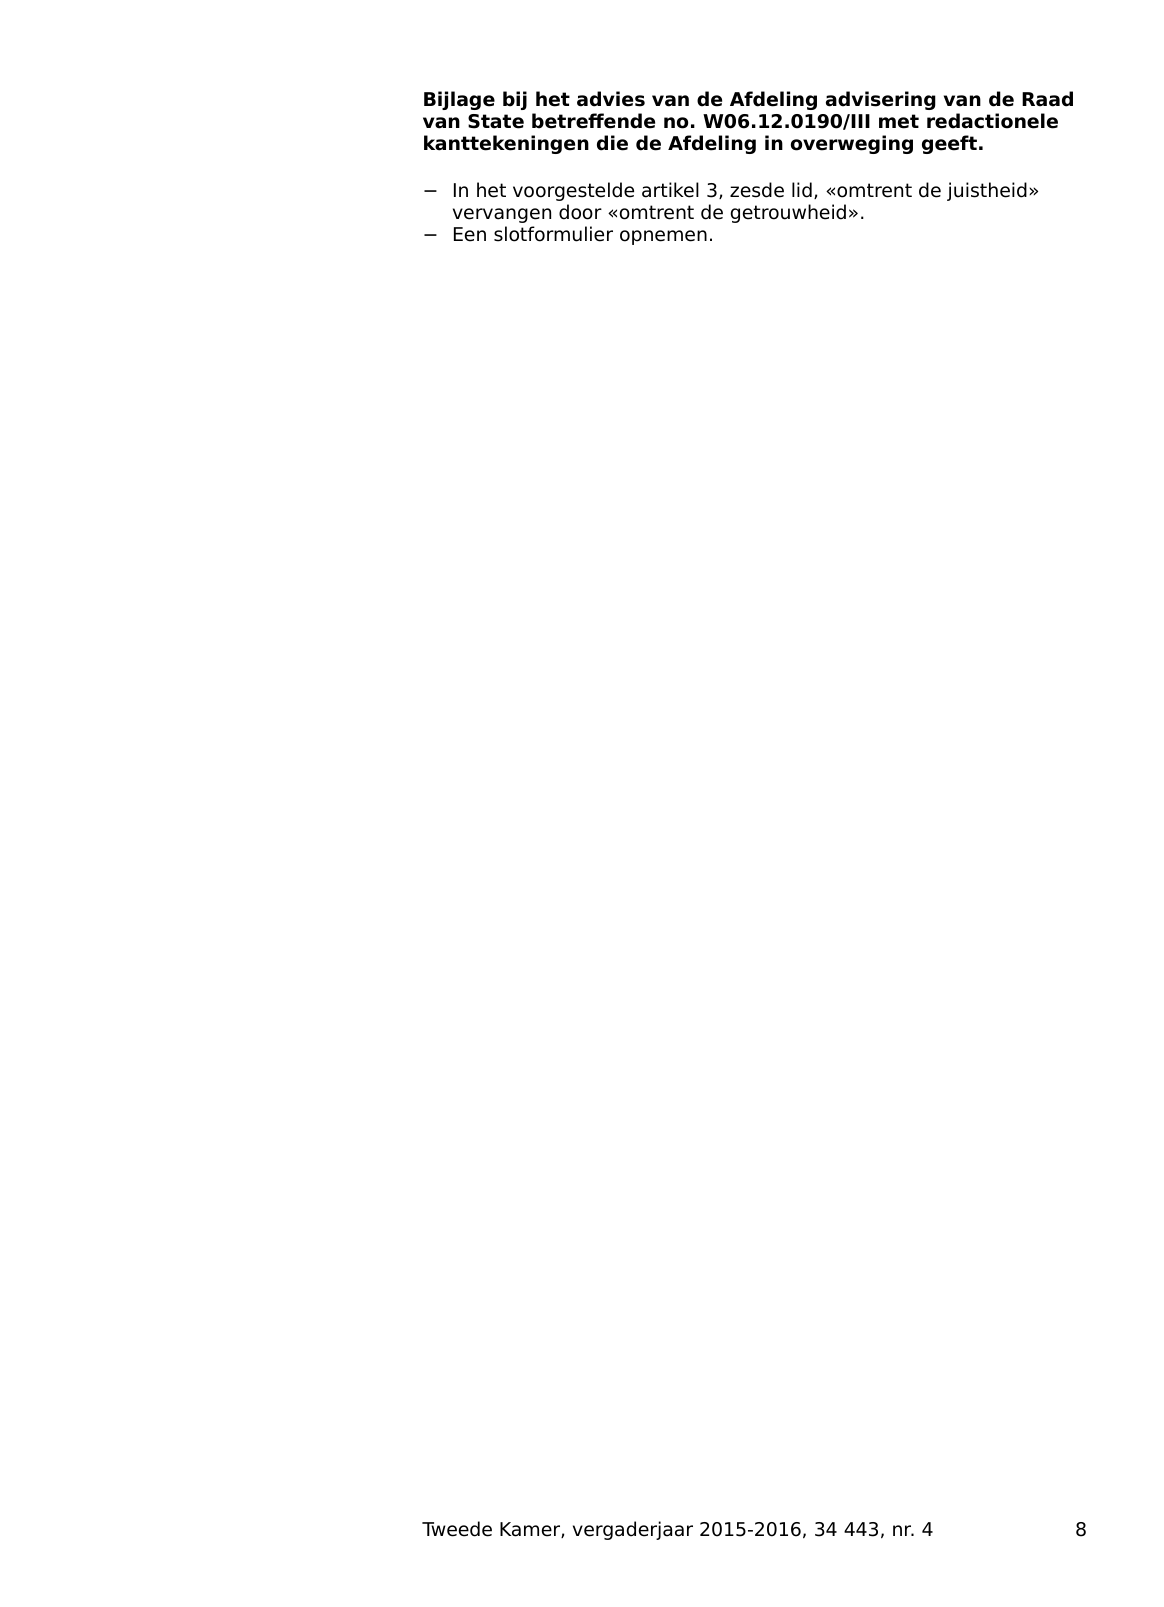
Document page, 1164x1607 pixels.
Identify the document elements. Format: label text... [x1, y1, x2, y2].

subtitle Bijlage bij het advies van de Afdeling advisering van de Raad van State betreffende no. W06.12.0190/III met redactionele kanttekeningen die de Afdeling in overweging geeft. [77, 89, 1087, 155]
text − Een slotformulier opnemen. [422, 224, 1087, 246]
text − In het voorgestelde artikel 3, zesde lid, «omtrent de juistheid» vervangen door «omtrent de getrouwheid». [422, 180, 1087, 224]
